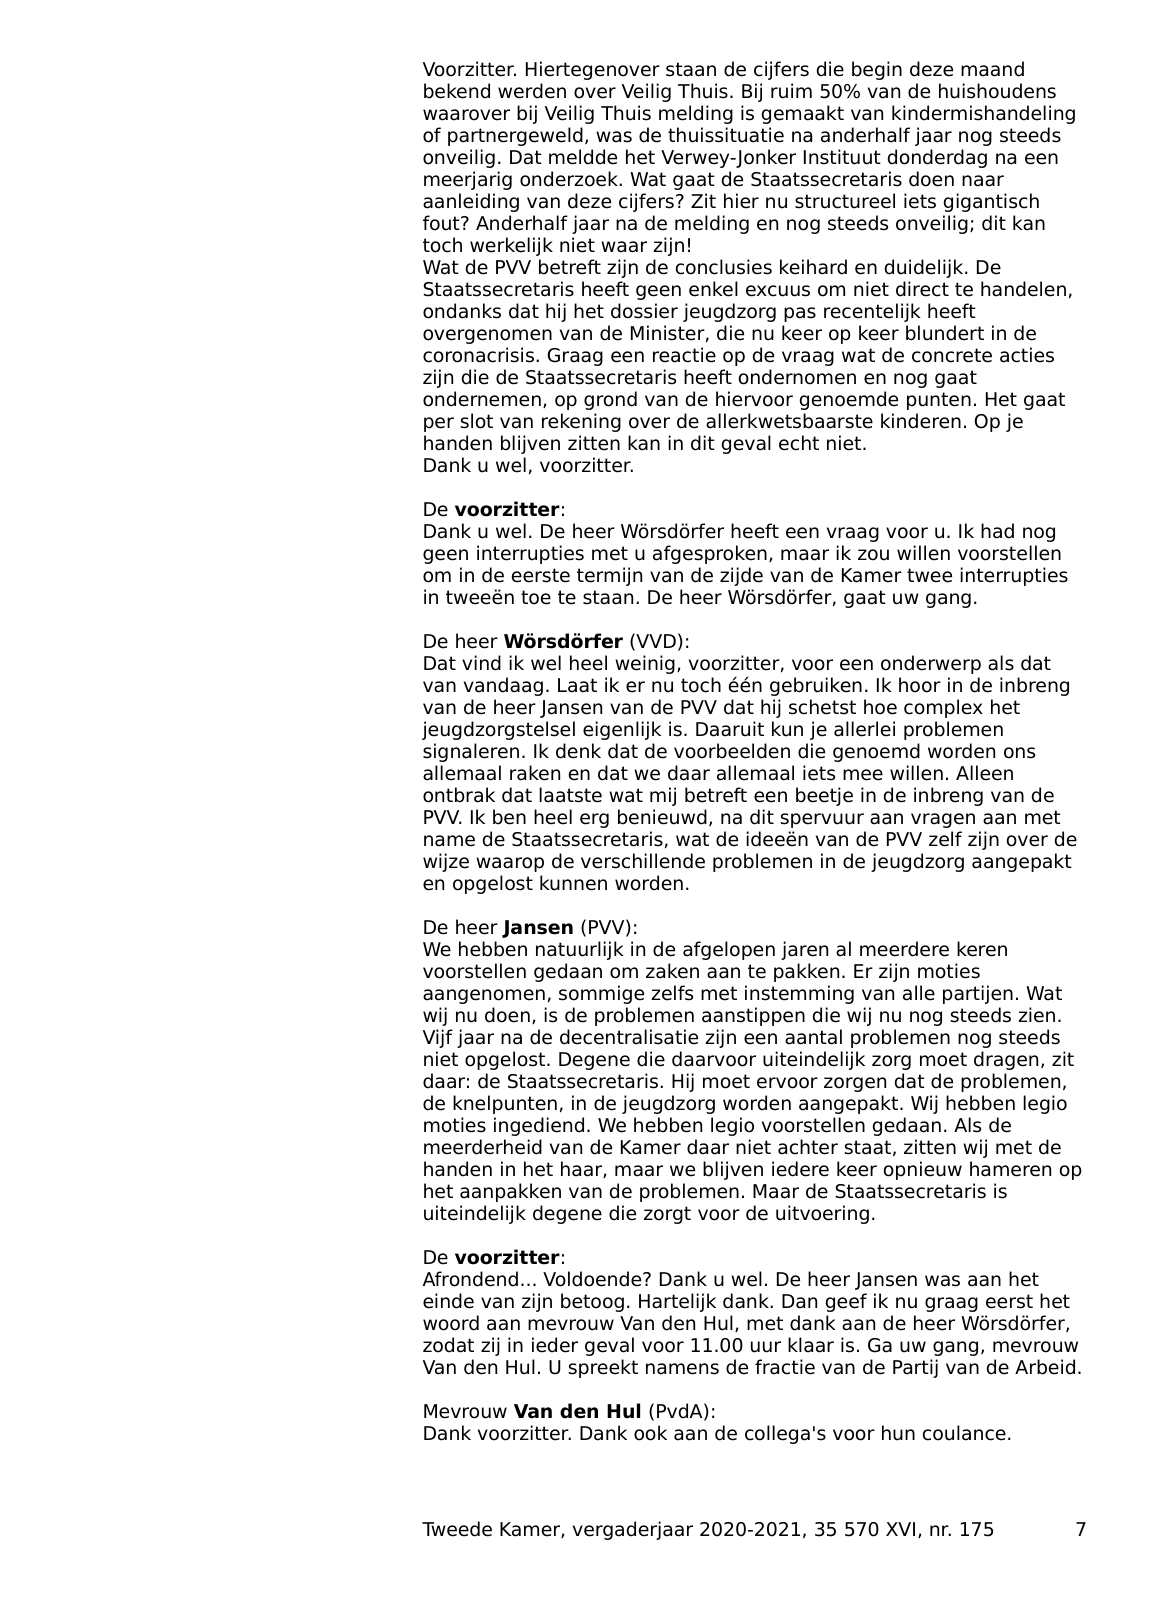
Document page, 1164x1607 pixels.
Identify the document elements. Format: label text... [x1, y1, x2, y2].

text De heer Wörsdörfer (VVD): [422, 631, 1087, 653]
text Dank u wel, voorzitter. [422, 455, 1087, 477]
text Afrondend... Voldoende? Dank u wel. De heer Jansen was aan het einde van zijn betoog. Hartelijk dank. Dan geef ik nu graag eerst het woord aan mevrouw Van den Hul, met dank aan de heer Wörsdörfer, zodat zij in ieder geval voor 11.00 uur klaar is. Ga uw gang, mevrouw Van den Hul. U spreekt namens de fractie van de Partij van de Arbeid. [422, 1269, 1087, 1379]
text Voorzitter. Hiertegenover staan de cijfers die begin deze maand bekend werden over Veilig Thuis. Bij ruim 50% van de huishoudens waarover bij Veilig Thuis melding is gemaakt van kindermishandeling of partnergeweld, was de thuissituatie na anderhalf jaar nog steeds onveilig. Dat meldde het Verwey-Jonker Instituut donderdag na een meerjarig onderzoek. Wat gaat de Staatssecretaris doen naar aanleiding van deze cijfers? Zit hier nu structureel iets gigantisch fout? Anderhalf jaar na de melding en nog steeds onveilig; dit kan toch werkelijk niet waar zijn! [422, 59, 1087, 257]
text De voorzitter: [422, 1247, 1087, 1269]
text Dank u wel. De heer Wörsdörfer heeft een vraag voor u. Ik had nog geen interrupties met u afgesproken, maar ik zou willen voorstellen om in de eerste termijn van de zijde van de Kamer twee interrupties in tweeën toe te staan. De heer Wörsdörfer, gaat uw gang. [422, 521, 1087, 609]
text Dat vind ik wel heel weinig, voorzitter, voor een onderwerp als dat van vandaag. Laat ik er nu toch één gebruiken. Ik hoor in de inbreng van de heer Jansen van de PVV dat hij schetst hoe complex het jeugdzorgstelsel eigenlijk is. Daaruit kun je allerlei problemen signaleren. Ik denk dat de voorbeelden die genoemd worden ons allemaal raken en dat we daar allemaal iets mee willen. Alleen ontbrak dat laatste wat mij betreft een beetje in de inbreng van de PVV. Ik ben heel erg benieuwd, na dit spervuur aan vragen aan met name de Staatssecretaris, wat de ideeën van de PVV zelf zijn over de wijze waarop de verschillende problemen in de jeugdzorg aangepakt en opgelost kunnen worden. [422, 653, 1087, 895]
text De heer Jansen (PVV): [422, 917, 1087, 939]
text Dank voorzitter. Dank ook aan de collega's voor hun coulance. [422, 1423, 1087, 1445]
text Mevrouw Van den Hul (PvdA): [422, 1401, 1087, 1423]
text We hebben natuurlijk in de afgelopen jaren al meerdere keren voorstellen gedaan om zaken aan te pakken. Er zijn moties aangenomen, sommige zelfs met instemming van alle partijen. Wat wij nu doen, is de problemen aanstippen die wij nu nog steeds zien. Vijf jaar na de decentralisatie zijn een aantal problemen nog steeds niet opgelost. Degene die daarvoor uiteindelijk zorg moet dragen, zit daar: de Staatssecretaris. Hij moet ervoor zorgen dat de problemen, de knelpunten, in de jeugdzorg worden aangepakt. Wij hebben legio moties ingediend. We hebben legio voorstellen gedaan. Als de meerderheid van de Kamer daar niet achter staat, zitten wij met de handen in het haar, maar we blijven iedere keer opnieuw hameren op het aanpakken van de problemen. Maar de Staatssecretaris is uiteindelijk degene die zorgt voor de uitvoering. [422, 939, 1087, 1224]
text Wat de PVV betreft zijn de conclusies keihard en duidelijk. De Staatssecretaris heeft geen enkel excuus om niet direct te handelen, ondanks dat hij het dossier jeugdzorg pas recentelijk heeft overgenomen van de Minister, die nu keer op keer blundert in de coronacrisis. Graag een reactie op de vraag wat de concrete acties zijn die de Staatssecretaris heeft ondernomen en nog gaat ondernemen, op grond van de hiervoor genoemde punten. Het gaat per slot van rekening over de allerkwetsbaarste kinderen. Op je handen blijven zitten kan in dit geval echt niet. [422, 257, 1087, 455]
text De voorzitter: [422, 499, 1087, 521]
